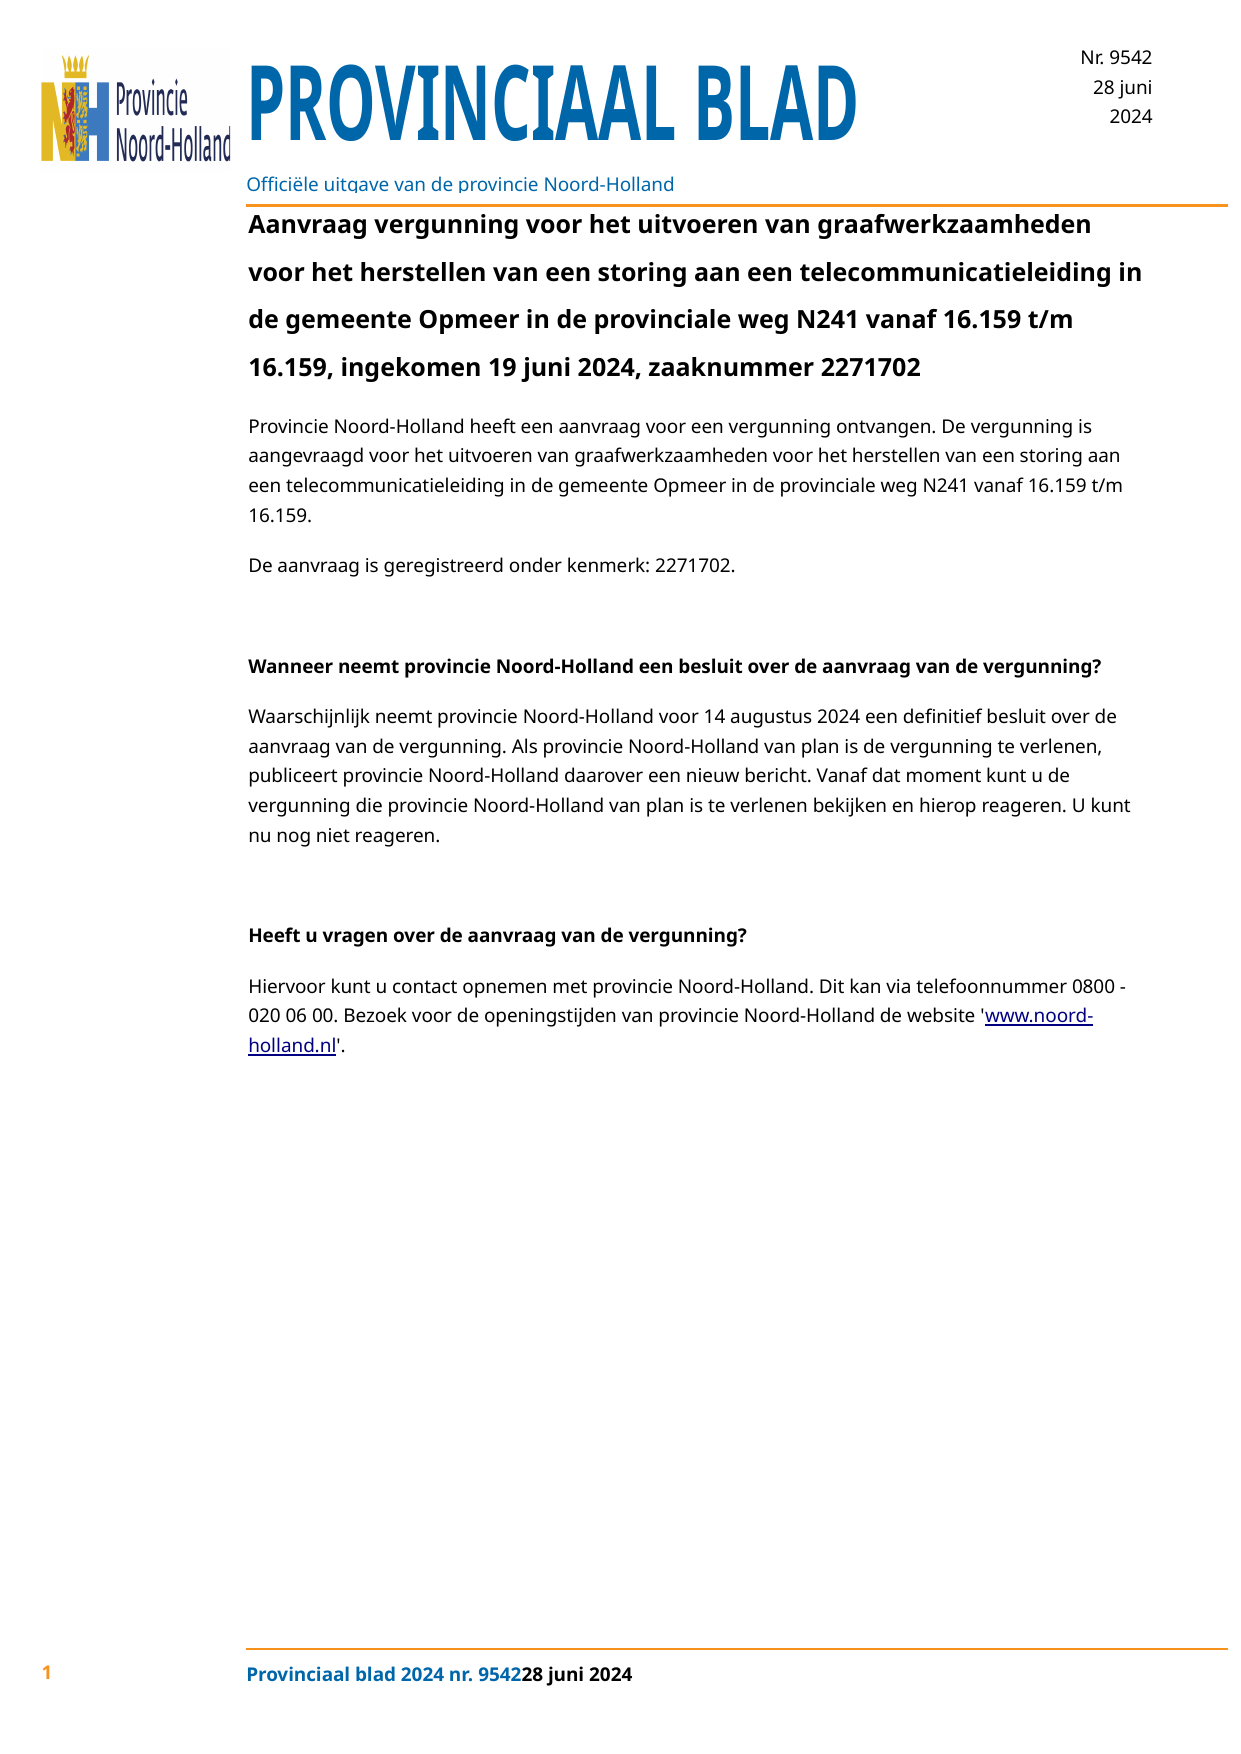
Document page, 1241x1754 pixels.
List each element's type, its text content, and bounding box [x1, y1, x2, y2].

text Hiervoor kunt u contact opnemen met provincie Noord-Holland. Dit kan via telefoonnummer 0800 - 020 06 00. Bezoek voor de openingstijden van provincie Noord-Holland de website 'www.noord-holland.nl'. [248, 973, 1152, 1058]
text Waarschijnlijk neemt provincie Noord-Holland voor 14 augustus 2024 een definitief besluit over de aanvraag van de vergunning. Als provincie Noord-Holland van plan is de vergunning te verlenen, publiceert provincie Noord-Holland daarover een nieuw bericht. Vanaf dat moment kunt u de vergunning die provincie Noord-Holland van plan is te verlenen bekijken en hierop reageren. U kunt nu nog niet reageren. [248, 703, 1152, 848]
text Aanvraag vergunning voor het uitvoeren van graafwerkzaamheden voor het herstellen van een storing aan een telecommunicatieleiding in de gemeente Opmeer in de provinciale weg N241 vanaf 16.159 t/m 16.159, ingekomen 19 juni 2024, zaaknummer 2271702 [248, 207, 1152, 384]
text Wanneer neemt provincie Noord-Holland een besluit over de aanvraag van de vergunning? [248, 653, 1152, 679]
text Provincie Noord-Holland heeft een aanvraag voor een vergunning ontvangen. De vergunning is aangevraagd voor het uitvoeren van graafwerkzaamheden voor het herstellen van een storing aan een telecommunicatieleiding in de gemeente Opmeer in de provinciale weg N241 vanaf 16.159 t/m 16.159. [248, 413, 1152, 528]
picture [41, 47, 231, 172]
text De aanvraag is geregistreerd onder kenmerk: 2271702. [248, 552, 1152, 578]
text Heeft u vragen over de aanvraag van de vergunning? [248, 923, 1152, 948]
